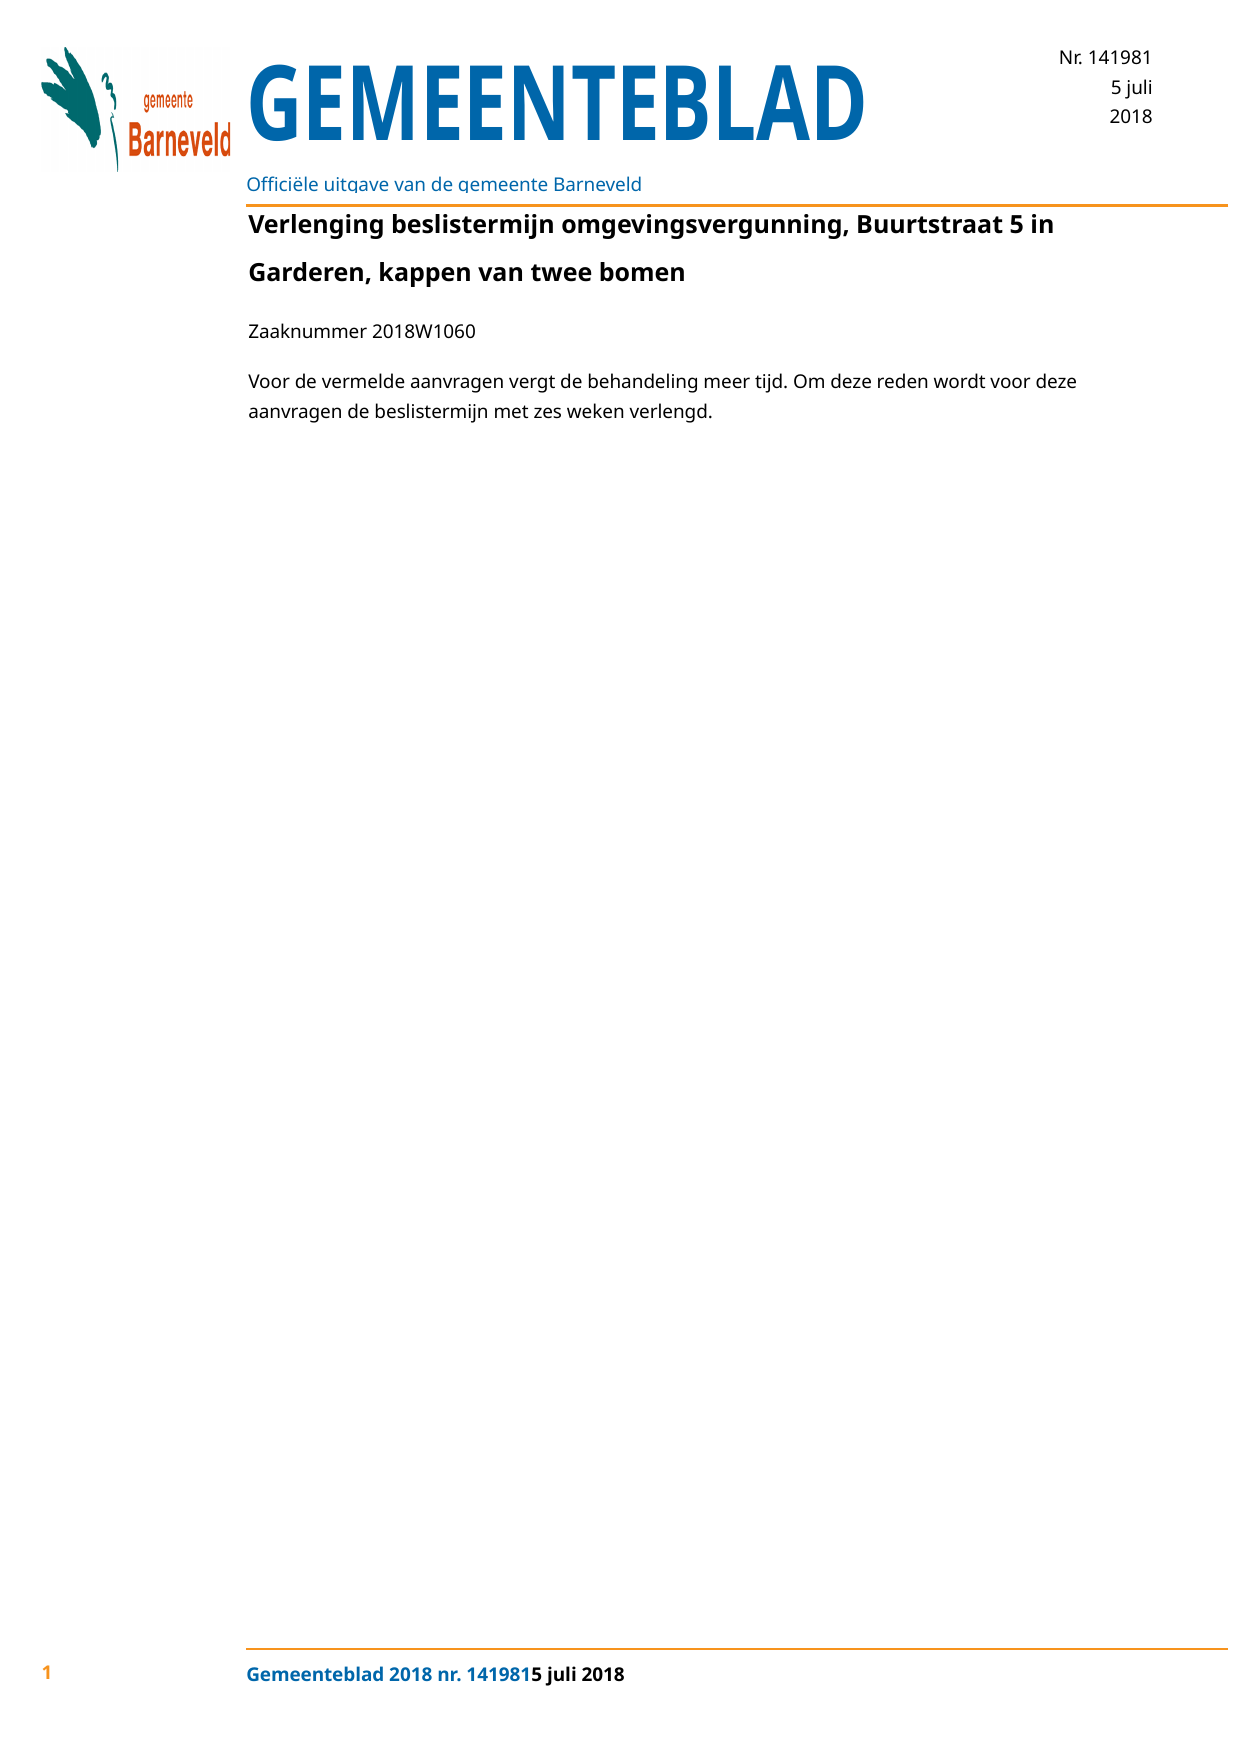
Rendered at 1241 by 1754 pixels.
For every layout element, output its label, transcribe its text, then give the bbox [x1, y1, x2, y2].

text Verlenging beslistermijn omgevingsvergunning, Buurtstraat 5 in Garderen, kappen van twee bomen [248, 207, 1152, 288]
text Zaaknummer 2018W1060 [248, 318, 1152, 344]
text Voor de vermelde aanvragen vergt de behandeling meer tijd. Om deze reden wordt voor deze aanvragen de beslistermijn met zes weken verlengd. [248, 368, 1152, 424]
picture [41, 47, 231, 172]
